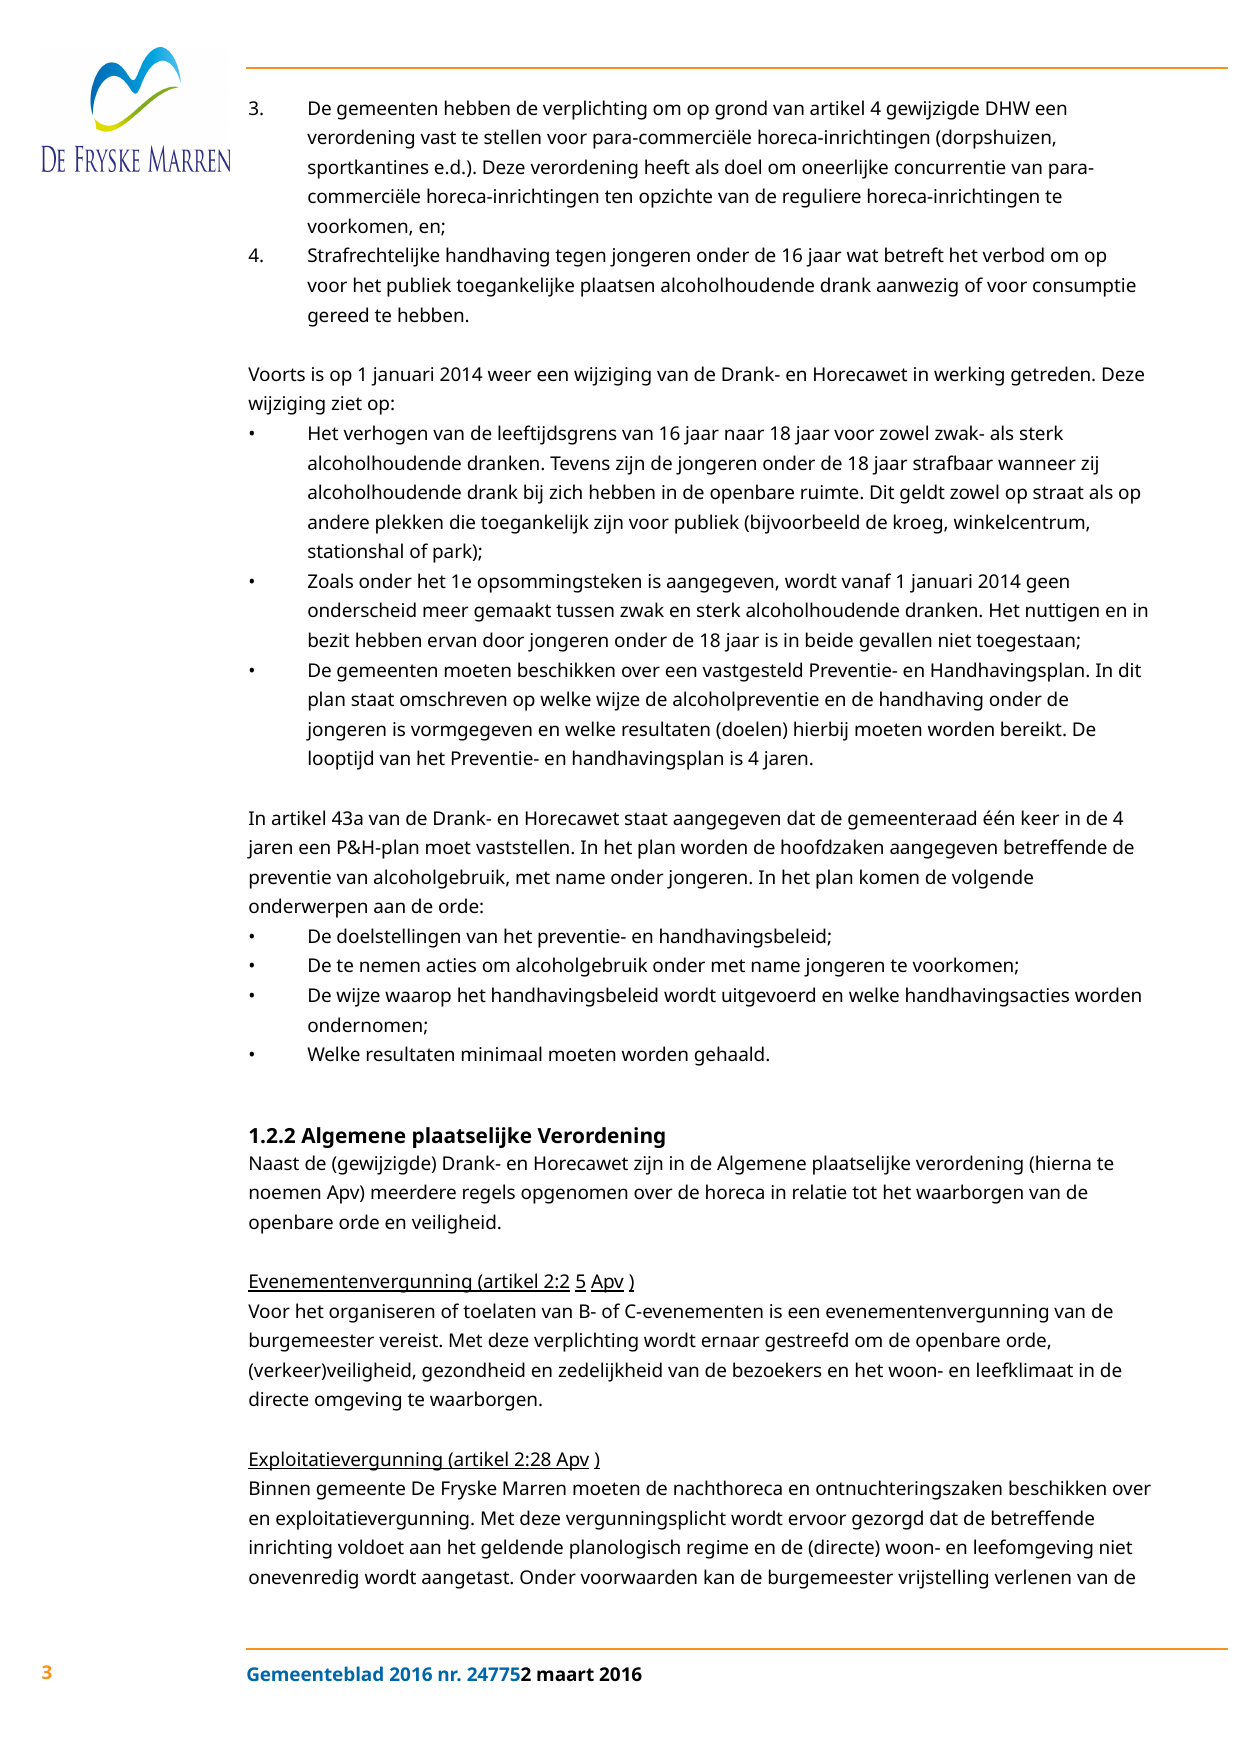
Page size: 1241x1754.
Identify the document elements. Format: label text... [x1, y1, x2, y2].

list De gemeenten hebben de verplichting om op grond van artikel 4 gewijzigde DHW een verordening vast te stellen voor para-commerciële horeca-inrichtingen (dorpshuizen, sportkantines e.d.). Deze verordening heeft als doel om oneerlijke concurrentie van para-commerciële horeca-inrichtingen ten opzichte van de reguliere horeca-inrichtingen te voorkomen, en; [248, 95, 1152, 239]
text Binnen gemeente De Fryske Marren moeten de nachthoreca en ontnuchteringszaken beschikken over en exploitatievergunning. Met deze vergunningsplicht wordt ervoor gezorgd dat de betreffende inrichting voldoet aan het geldende planologisch regime en de (directe) woon- en leefomgeving niet onevenredig wordt aangetast. Onder voorwaarden kan de burgemeester vrijstelling verlenen van de [248, 1475, 1152, 1590]
text Voorts is op 1 januari 2014 weer een wijziging van de Drank- en Horecawet in werking getreden. Deze wijziging ziet op: [248, 361, 1152, 416]
list Strafrechtelijke handhaving tegen jongeren onder de 16 jaar wat betreft het verbod om op voor het publiek toegankelijke plaatsen alcoholhoudende drank aanwezig of voor consumptie gereed te hebben. [248, 243, 1152, 328]
text Evenementenvergunning (artikel 2:2 5 Apv ) [248, 1268, 1152, 1294]
list De wijze waarop het handhavingsbeleid wordt uitgevoerd en welke handhavingsacties worden ondernomen; [248, 982, 1152, 1038]
text Naast de (gewijzigde) Drank- en Horecawet zijn in de Algemene plaatselijke verordening (hierna te noemen Apv) meerdere regels opgenomen over de horeca in relatie tot het waarborgen van de openbare orde en veiligheid. [248, 1150, 1152, 1235]
list Het verhogen van de leeftijdsgrens van 16 jaar naar 18 jaar voor zowel zwak- als sterk alcoholhoudende dranken. Tevens zijn de jongeren onder de 18 jaar strafbaar wanneer zij alcoholhoudende drank bij zich hebben in de openbare ruimte. Dit geldt zowel op straat als op andere plekken die toegankelijk zijn voor publiek (bijvoorbeeld de kroeg, winkelcentrum, stationshal of park); [248, 420, 1152, 564]
list De gemeenten moeten beschikken over een vastgesteld Preventie- en Handhavingsplan. In dit plan staat omschreven op welke wijze de alcoholpreventie en de handhaving onder de jongeren is vormgegeven en welke resultaten (doelen) hierbij moeten worden bereikt. De looptijd van het Preventie- en handhavingsplan is 4 jaren. [248, 657, 1152, 771]
text Voor het organiseren of toelaten van B- of C-evenementen is een evenementenvergunning van de burgemeester vereist. Met deze verplichting wordt ernaar gestreefd om de openbare orde, (verkeer)veiligheid, gezondheid en zedelijkheid van de bezoekers en het woon- en leefklimaat in de directe omgeving te waarborgen. [248, 1298, 1152, 1412]
picture [41, 47, 231, 172]
text 1.2.2 Algemene plaatselijke Verordening [248, 1121, 1152, 1150]
list Zoals onder het 1e opsommingsteken is aangegeven, wordt vanaf 1 januari 2014 geen onderscheid meer gemaakt tussen zwak en sterk alcoholhoudende dranken. Het nuttigen en in bezit hebben ervan door jongeren onder de 18 jaar is in beide gevallen niet toegestaan; [248, 568, 1152, 653]
list De doelstellingen van het preventie- en handhavingsbeleid; [248, 923, 1152, 949]
list De te nemen acties om alcoholgebruik onder met name jongeren te voorkomen; [248, 953, 1152, 978]
list Welke resultaten minimaal moeten worden gehaald. [248, 1041, 1152, 1067]
text In artikel 43a van de Drank- en Horecawet staat aangegeven dat de gemeenteraad één keer in de 4 jaren een P&H-plan moet vaststellen. In het plan worden de hoofdzaken aangegeven betreffende de preventie van alcoholgebruik, met name onder jongeren. In het plan komen de volgende onderwerpen aan de orde: [248, 805, 1152, 919]
text Exploitatievergunning (artikel 2:28 Apv ) [248, 1446, 1152, 1471]
